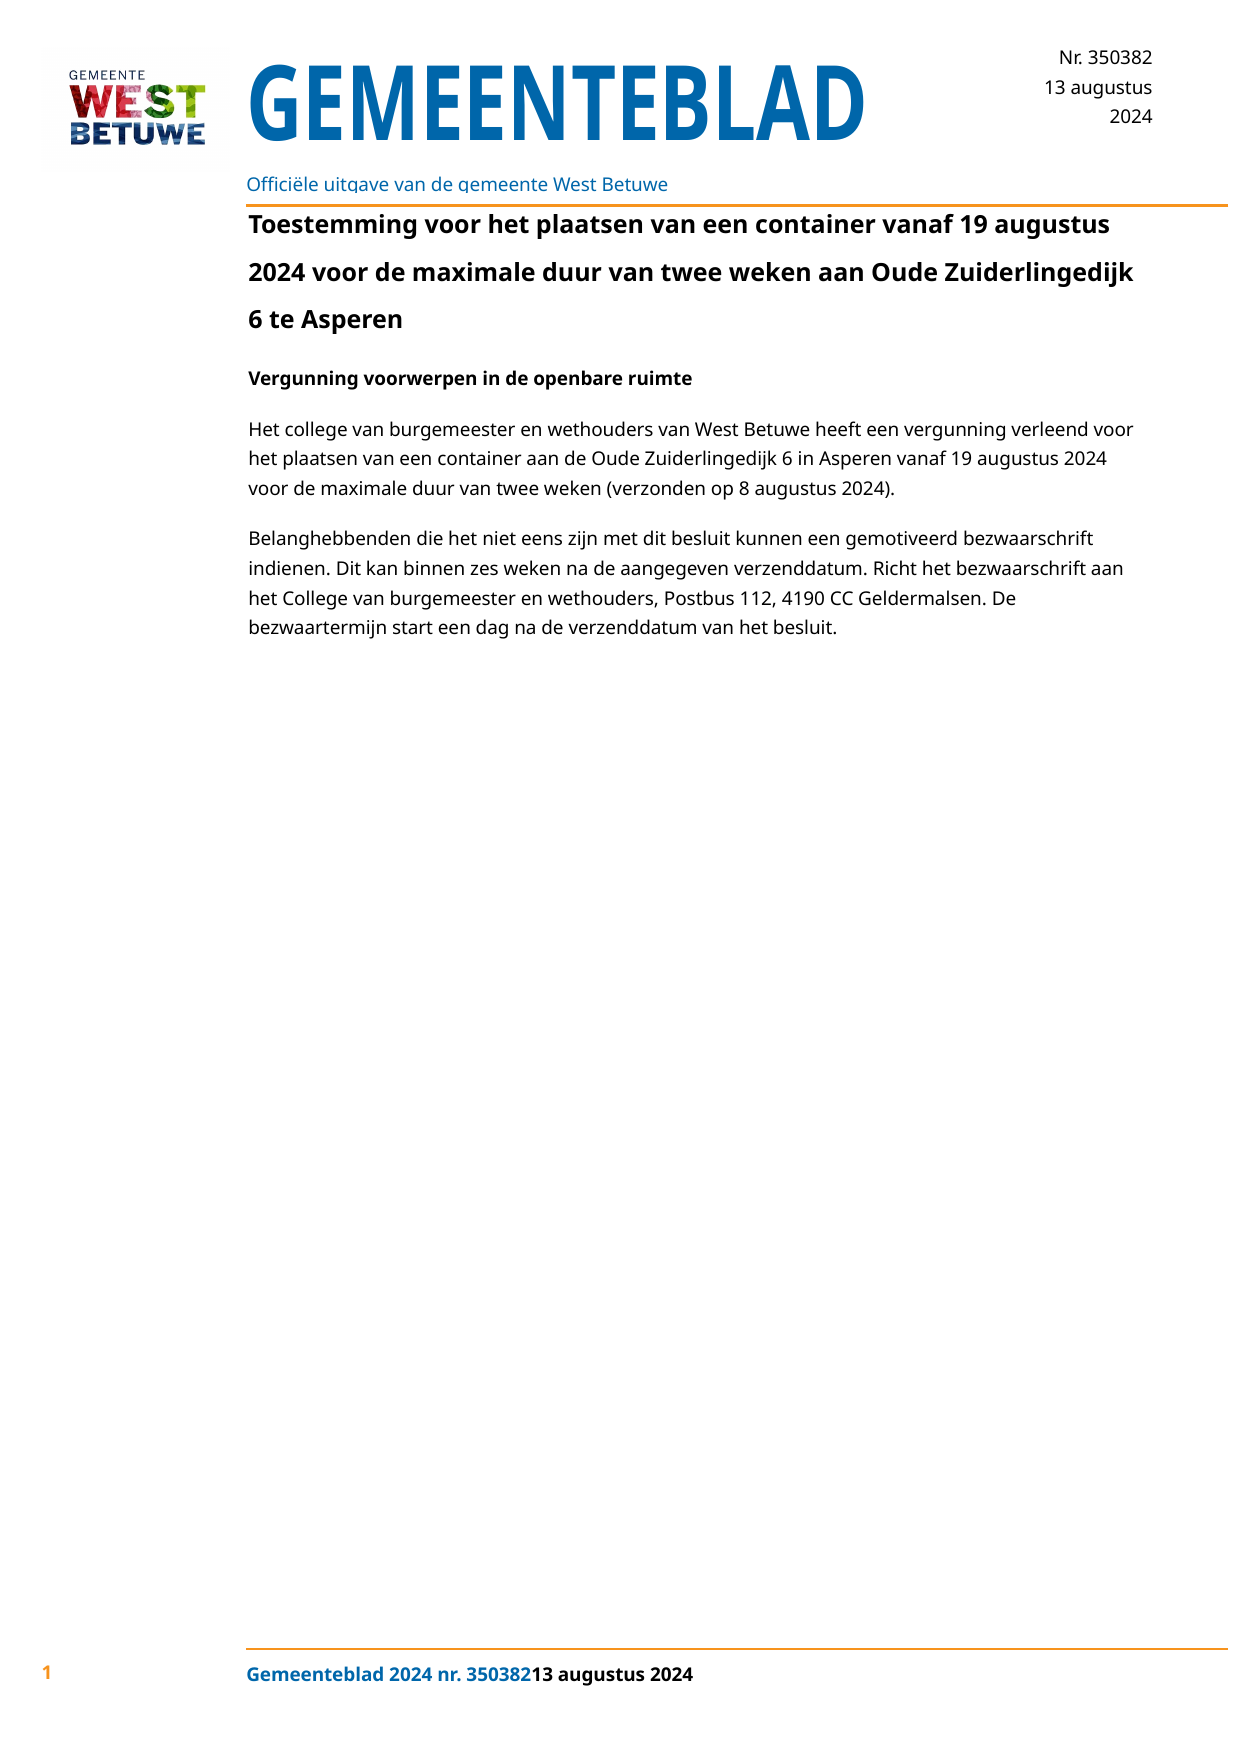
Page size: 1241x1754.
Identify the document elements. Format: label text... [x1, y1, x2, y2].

text Vergunning voorwerpen in de openbare ruimte [248, 366, 1152, 391]
text Toestemming voor het plaatsen van een container vanaf 19 augustus 2024 voor de maximale duur van twee weken aan Oude Zuiderlingedijk 6 te Asperen [248, 207, 1152, 336]
picture [41, 47, 231, 172]
text Belanghebbenden die het niet eens zijn met dit besluit kunnen een gemotiveerd bezwaarschrift indienen. Dit kan binnen zes weken na de aangegeven verzenddatum. Richt het bezwaarschrift aan het College van burgemeester en wethouders, Postbus 112, 4190 CC Geldermalsen. De bezwaartermijn start een dag na de verzenddatum van het besluit. [248, 526, 1152, 640]
text Het college van burgemeester en wethouders van West Betuwe heeft een vergunning verleend voor het plaatsen van een container aan de Oude Zuiderlingedijk 6 in Asperen vanaf 19 augustus 2024 voor de maximale duur van twee weken (verzonden op 8 augustus 2024). [248, 416, 1152, 501]
